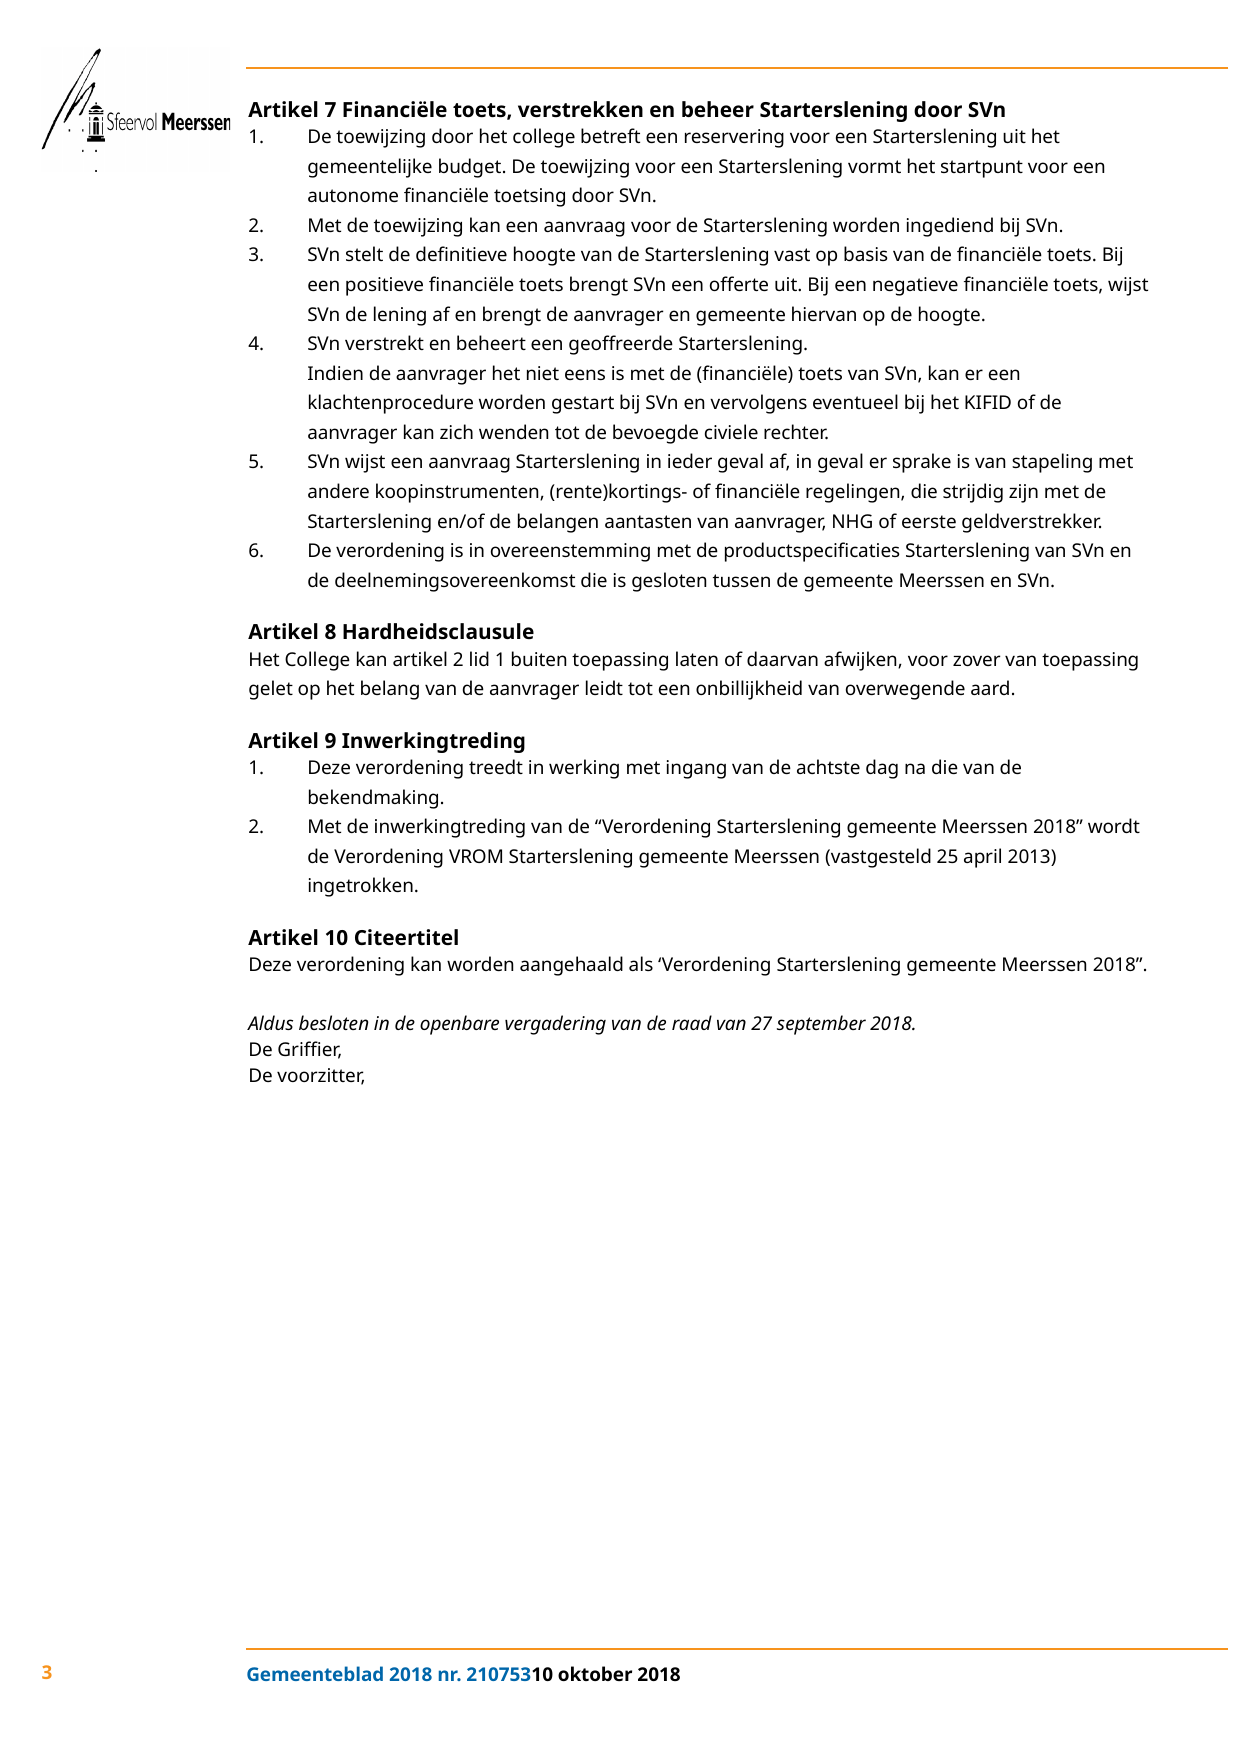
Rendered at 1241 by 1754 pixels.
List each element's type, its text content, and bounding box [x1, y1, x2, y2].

text De Griffier, [248, 1036, 1152, 1062]
list De verordening is in overeenstemming met de productspecificaties Starterslening van SVn en de deelnemingsovereenkomst die is gesloten tussen de gemeente Meerssen en SVn. [248, 537, 1152, 593]
list Met de inwerkingtreding van de “Verordening Starterslening gemeente Meerssen 2018” wordt de Verordening VROM Starterslening gemeente Meerssen (vastgesteld 25 april 2013) ingetrokken. [248, 813, 1152, 898]
text Deze verordening kan worden aangehaald als ‘Verordening Starterslening gemeente Meerssen 2018”. [248, 951, 1152, 977]
list SVn verstrekt en beheert een geoffreerde Starterslening. [248, 330, 1152, 356]
list SVn stelt de definitieve hoogte van de Starterslening vast op basis van de financiële toets. Bij een positieve financiële toets brengt SVn een offerte uit. Bij een negatieve financiële toets, wijst SVn de lening af en brengt de aanvrager en gemeente hiervan op de hoogte. [248, 242, 1152, 326]
list De toewijzing door het college betreft een reservering voor een Starterslening uit het gemeentelijke budget. De toewijzing voor een Starterslening vormt het startpunt voor een autonome financiële toetsing door SVn. [248, 123, 1152, 208]
text Artikel 9 Inwerkingtreding [248, 726, 1152, 754]
text Het College kan artikel 2 lid 1 buiten toepassing laten of daarvan afwijken, voor zover van toepassing gelet op het belang van de aanvrager leidt tot een onbillijkheid van overwegende aard. [248, 646, 1152, 701]
list Deze verordening treedt in werking met ingang van de achtste dag na die van de bekendmaking. [248, 754, 1152, 809]
list SVn wijst een aanvraag Starterslening in ieder geval af, in geval er sprake is van stapeling met andere koopinstrumenten, (rente)kortings- of financiële regelingen, die strijdig zijn met de Starterslening en/of de belangen aantasten van aanvrager, NHG of eerste geldverstrekker. [248, 449, 1152, 533]
text Artikel 8 Hardheidsclausule [248, 617, 1152, 646]
text Artikel 10 Citeertitel [248, 923, 1152, 951]
list Met de toewijzing kan een aanvraag voor de Starterslening worden ingediend bij SVn. [248, 212, 1152, 238]
picture [41, 47, 231, 172]
list Indien de aanvrager het niet eens is met de (financiële) toets van SVn, kan er een klachtenprocedure worden gestart bij SVn en vervolgens eventueel bij het KIFID of de aanvrager kan zich wenden tot de bevoegde civiele rechter. [248, 360, 1152, 445]
text Aldus besloten in de openbare vergadering van de raad van 27 september 2018. [248, 1011, 1152, 1036]
text De voorzitter, [248, 1062, 1152, 1088]
text Artikel 7 Financiële toets, verstrekken en beheer Starterslening door SVn [248, 95, 1152, 123]
